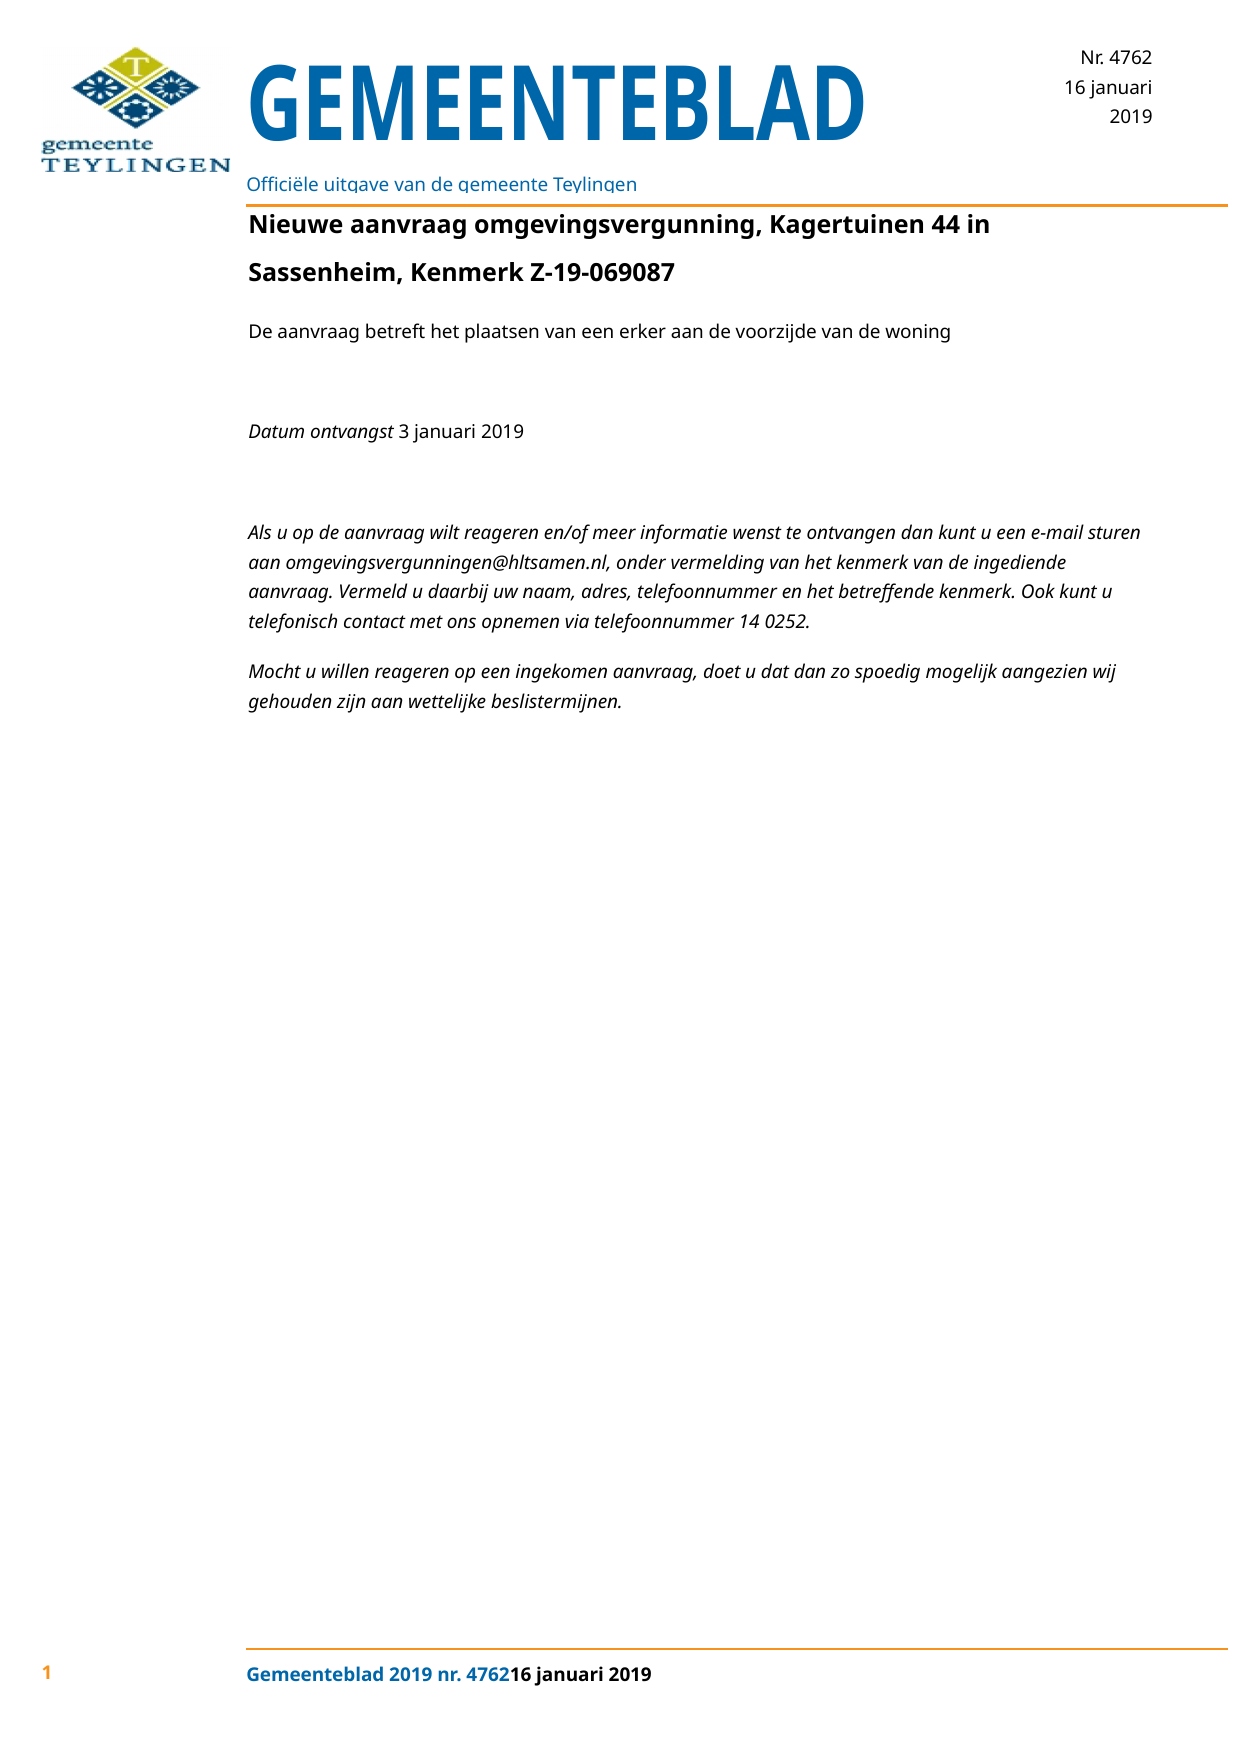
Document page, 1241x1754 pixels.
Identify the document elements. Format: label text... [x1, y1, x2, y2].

text Als u op de aanvraag wilt reageren en/of meer informatie wenst te ontvangen dan kunt u een e-mail sturen aan omgevingsvergunningen@hltsamen.nl, onder vermelding van het kenmerk van de ingediende aanvraag. Vermeld u daarbij uw naam, adres, telefoonnummer en het betreffende kenmerk. Ook kunt u telefonisch contact met ons opnemen via telefoonnummer 14 0252. [248, 519, 1152, 634]
text Mocht u willen reageren op een ingekomen aanvraag, doet u dat dan zo spoedig mogelijk aangezien wij gehouden zijn aan wettelijke beslistermijnen. [248, 659, 1152, 714]
picture [41, 47, 231, 172]
text Nieuwe aanvraag omgevingsvergunning, Kagertuinen 44 in Sassenheim, Kenmerk Z-19-069087 [248, 207, 1152, 288]
text Datum ontvangst 3 januari 2019 [248, 419, 1152, 444]
text De aanvraag betreft het plaatsen van een erker aan de voorzijde van de woning [248, 318, 1152, 344]
